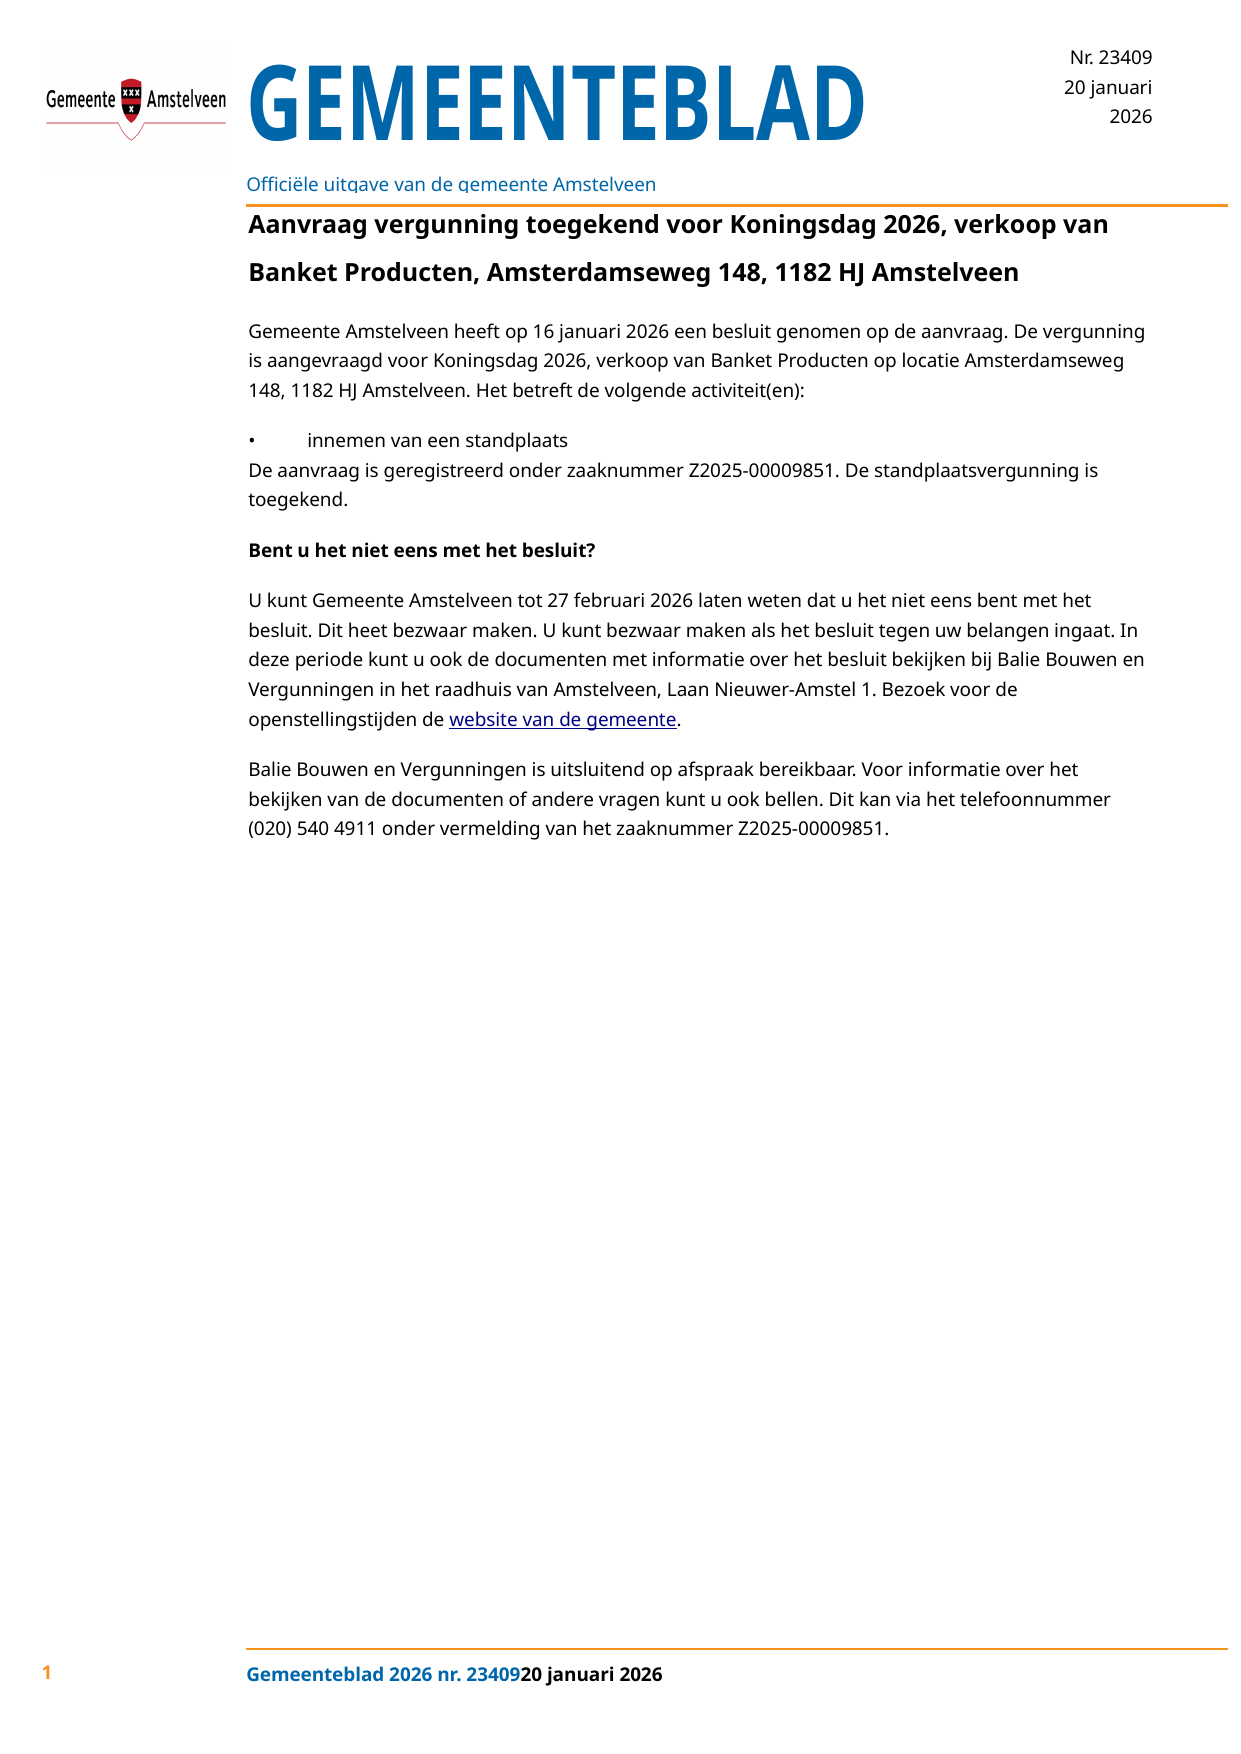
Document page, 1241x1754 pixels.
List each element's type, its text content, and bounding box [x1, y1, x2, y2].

text Balie Bouwen en Vergunningen is uitsluitend op afspraak bereikbaar. Voor informatie over het bekijken van de documenten of andere vragen kunt u ook bellen. Dit kan via het telefoonnummer (020) 540 4911 onder vermelding van het zaaknummer Z2025-00009851. [248, 756, 1152, 841]
text U kunt Gemeente Amstelveen tot 27 februari 2026 laten weten dat u het niet eens bent met het besluit. Dit heet bezwaar maken. U kunt bezwaar maken als het besluit tegen uw belangen ingaat. In deze periode kunt u ook de documenten met informatie over het besluit bekijken bij Balie Bouwen en Vergunningen in het raadhuis van Amstelveen, Laan Nieuwer-Amstel 1. Bezoek voor de openstellingstijden de website van de gemeente. [248, 587, 1152, 732]
text Bent u het niet eens met het besluit? [248, 537, 1152, 563]
picture [41, 47, 231, 172]
text Aanvraag vergunning toegekend voor Koningsdag 2026, verkoop van Banket Producten, Amsterdamseweg 148, 1182 HJ Amstelveen [248, 207, 1152, 288]
list innemen van een standplaats [248, 427, 1152, 453]
text De aanvraag is geregistreerd onder zaaknummer Z2025-00009851. De standplaatsvergunning is toegekend. [248, 457, 1152, 512]
text Gemeente Amstelveen heeft op 16 januari 2026 een besluit genomen op de aanvraag. De vergunning is aangevraagd voor Koningsdag 2026, verkoop van Banket Producten op locatie Amsterdamseweg 148, 1182 HJ Amstelveen. Het betreft de volgende activiteit(en): [248, 318, 1152, 403]
